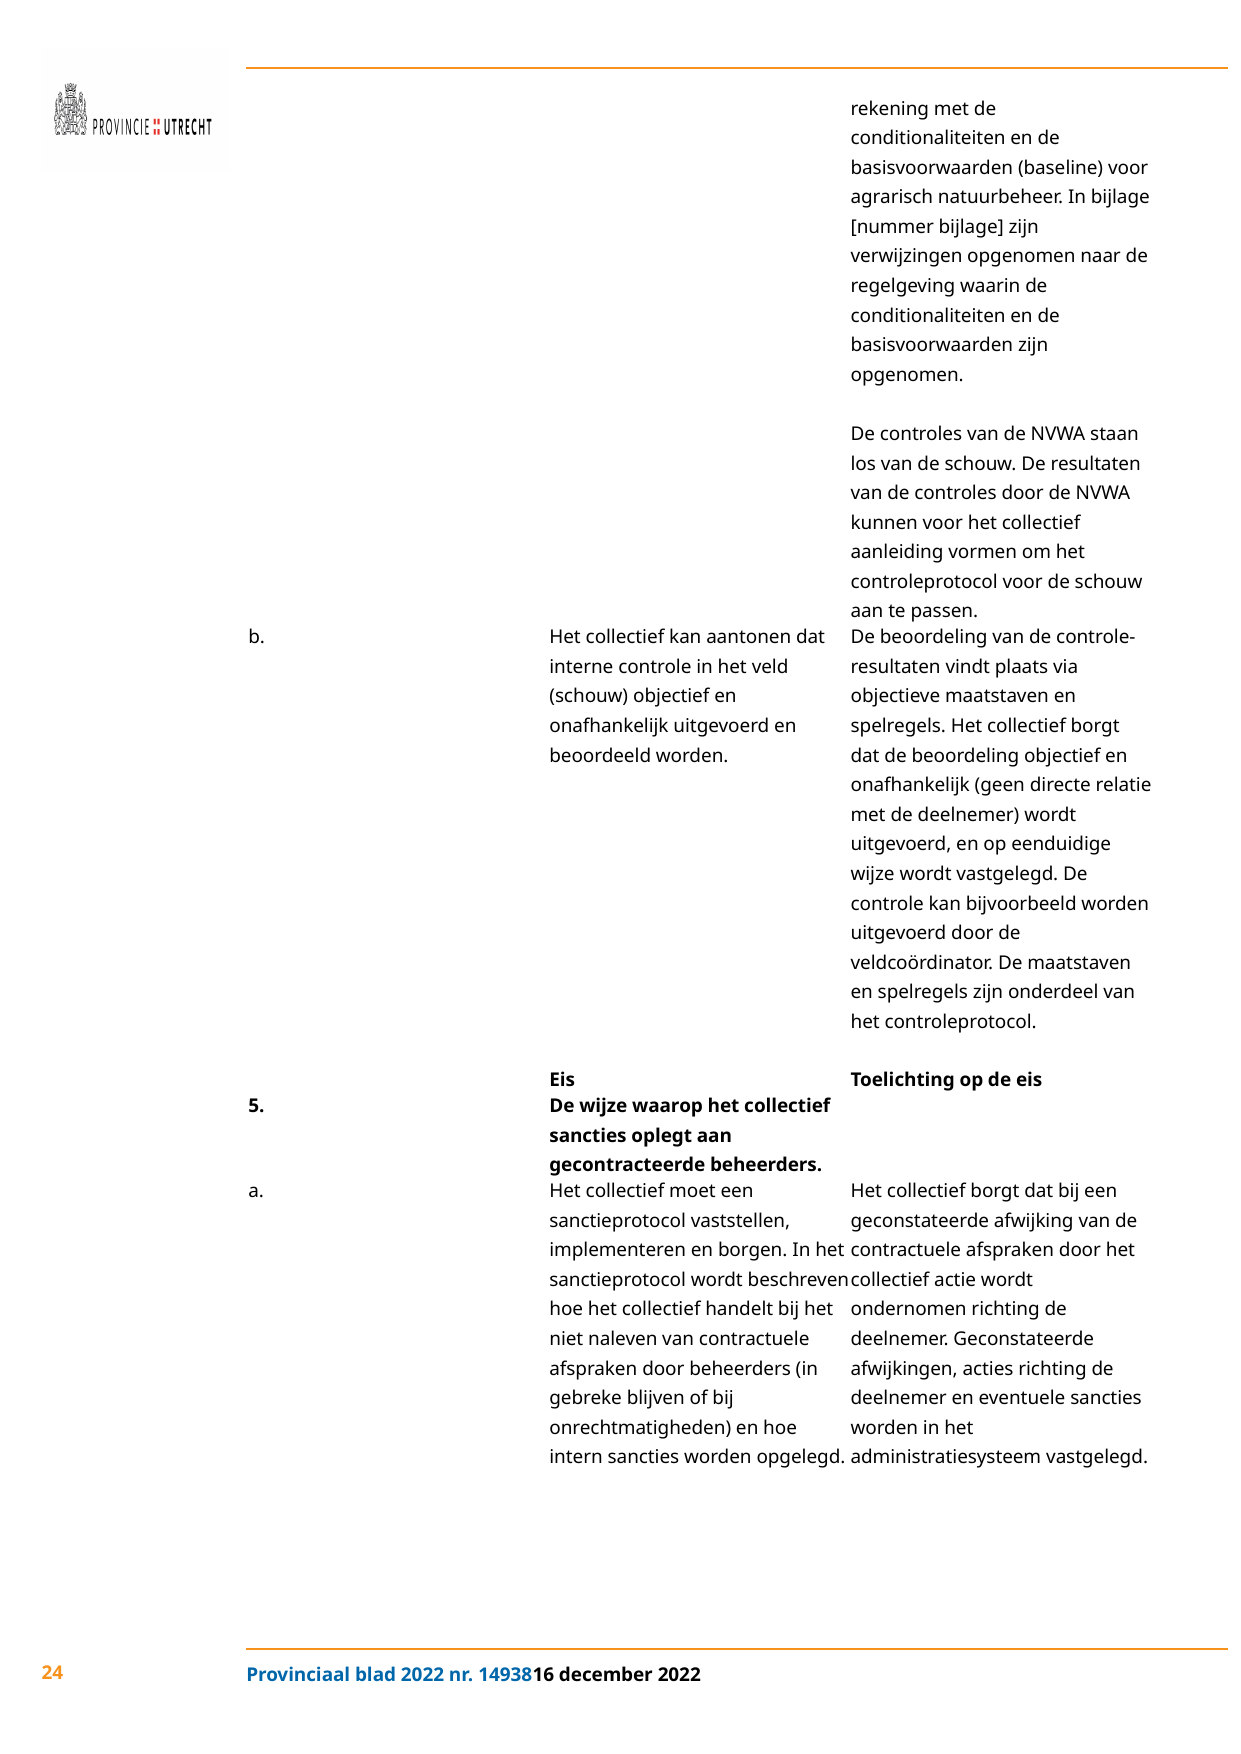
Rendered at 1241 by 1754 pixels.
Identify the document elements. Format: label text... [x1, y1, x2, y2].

table_cell [549, 95, 850, 623]
table_cell Het collectief kan aantonen dat interne controle in het veld (schouw) objectief en onafhankelijk uitgevoerd en beoordeeld worden. [549, 624, 850, 1034]
table_cell Het collectief borgt dat bij een geconstateerde afwijking van de contractuele afspraken door het collectief actie wordt ondernomen richting de deelnemer. Geconstateerde afwijkingen, acties richting de deelnemer en eventuele sancties worden in het administratiesysteem vastgelegd. [850, 1177, 1152, 1469]
table_header Eis [549, 1067, 850, 1092]
table_cell a. [248, 1177, 549, 1469]
table_cell b. [248, 624, 549, 1034]
table_header Toelichting op de eis [850, 1067, 1152, 1092]
table_cell [850, 1093, 1152, 1177]
picture [41, 47, 231, 172]
table_cell Het collectief moet een sanctieprotocol vaststellen, implementeren en borgen. In het sanctieprotocol wordt beschreven hoe het collectief handelt bij het niet naleven van contractuele afspraken door beheerders (in gebreke blijven of bij onrechtmatigheden) en hoe intern sancties worden opgelegd. [549, 1177, 850, 1469]
table_cell rekening met de conditionaliteiten en de basisvoorwaarden (baseline) voor agrarisch natuurbeheer. In bijlage [nummer bijlage] zijn verwijzingen opgenomen naar de regelgeving waarin de conditionaliteiten en de basisvoorwaarden zijn opgenomen. De controles van de NVWA staan los van de schouw. De resultaten van de controles door de NVWA kunnen voor het collectief aanleiding vormen om het controleprotocol voor de schouw aan te passen. [850, 95, 1152, 623]
table_cell De beoordeling van de controle-resultaten vindt plaats via objectieve maatstaven en spelregels. Het collectief borgt dat de beoordeling objectief en onafhankelijk (geen directe relatie met de deelnemer) wordt uitgevoerd, en op eenduidige wijze wordt vastgelegd. De controle kan bijvoorbeeld worden uitgevoerd door de veldcoördinator. De maatstaven en spelregels zijn onderdeel van het controleprotocol. [850, 624, 1152, 1034]
table_cell De wijze waarop het collectief sancties oplegt aan gecontracteerde beheerders. [549, 1093, 850, 1177]
table_cell 5. [248, 1093, 549, 1177]
table_header [248, 1067, 549, 1092]
table_cell [248, 95, 549, 623]
